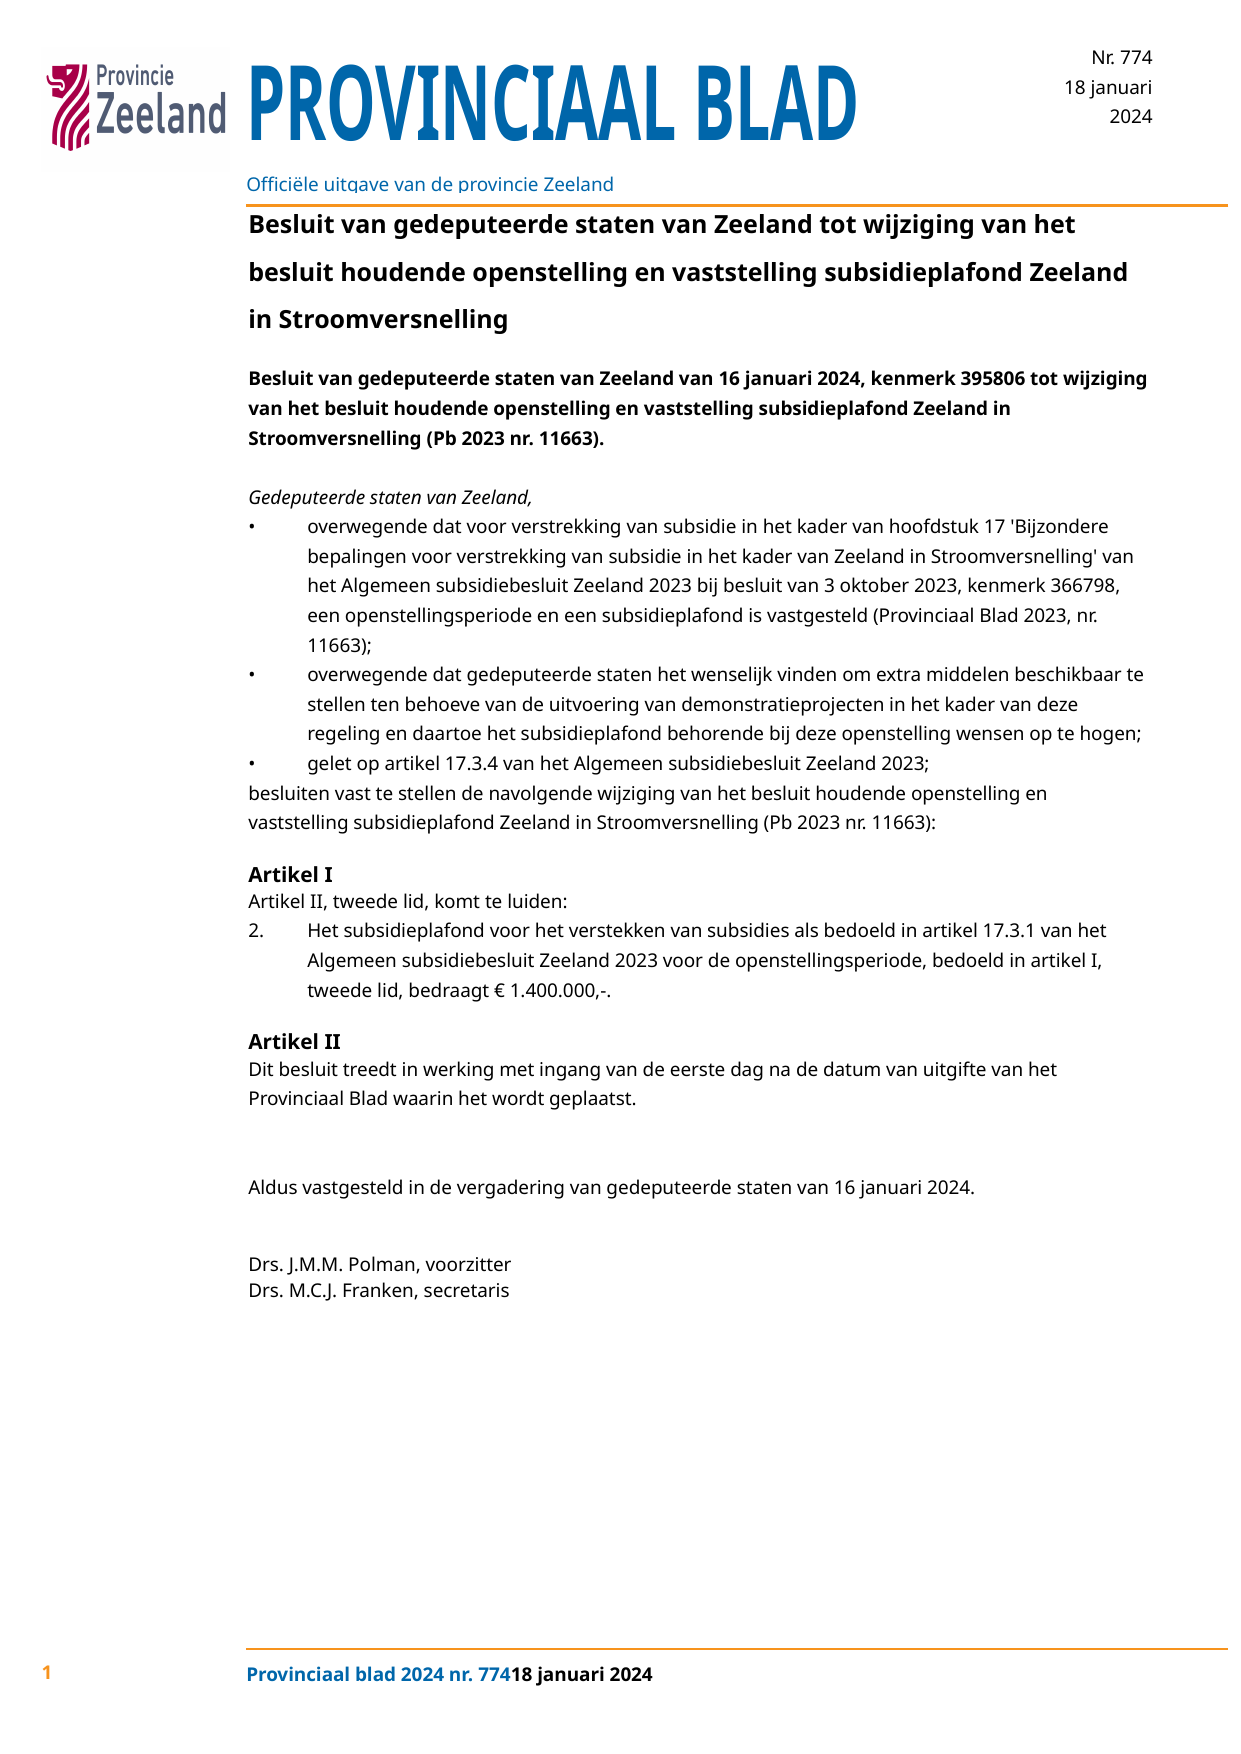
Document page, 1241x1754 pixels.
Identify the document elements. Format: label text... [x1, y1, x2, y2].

text Besluit van gedeputeerde staten van Zeeland van 16 januari 2024, kenmerk 395806 tot wijziging van het besluit houdende openstelling en vaststelling subsidieplafond Zeeland in Stroomversnelling (Pb 2023 nr. 11663). [248, 366, 1152, 450]
text Dit besluit treedt in werking met ingang van de eerste dag na de datum van uitgifte van het Provinciaal Blad waarin het wordt geplaatst. [248, 1056, 1152, 1111]
list overwegende dat gedeputeerde staten het wenselijk vinden om extra middelen beschikbaar te stellen ten behoeve van de uitvoering van demonstratieprojecten in het kader van deze regeling en daartoe het subsidieplafond behorende bij deze openstelling wensen op te hogen; [248, 661, 1152, 746]
text besluiten vast te stellen de navolgende wijziging van het besluit houdende openstelling en vaststelling subsidieplafond Zeeland in Stroomversnelling (Pb 2023 nr. 11663): [248, 780, 1152, 835]
list Het subsidieplafond voor het verstekken van subsidies als bedoeld in artikel 17.3.1 van het Algemeen subsidiebesluit Zeeland 2023 voor de openstellingsperiode, bedoeld in artikel I, tweede lid, bedraagt € 1.400.000,-. [248, 918, 1152, 1003]
picture [41, 47, 231, 172]
text Gedeputeerde staten van Zeeland, [248, 484, 1152, 509]
text Aldus vastgesteld in de vergadering van gedeputeerde staten van 16 januari 2024. [248, 1174, 1152, 1200]
text Drs. J.M.M. Polman, voorzitter [248, 1251, 1152, 1277]
text Artikel II, tweede lid, komt te luiden: [248, 888, 1152, 914]
text Drs. M.C.J. Franken, secretaris [248, 1277, 1152, 1303]
list gelet op artikel 17.3.4 van het Algemeen subsidiebesluit Zeeland 2023; [248, 750, 1152, 776]
text Artikel I [248, 860, 1152, 888]
text Besluit van gedeputeerde staten van Zeeland tot wijziging van het besluit houdende openstelling en vaststelling subsidieplafond Zeeland in Stroomversnelling [248, 207, 1152, 336]
list overwegende dat voor verstrekking van subsidie in het kader van hoofdstuk 17 'Bijzondere bepalingen voor verstrekking van subsidie in het kader van Zeeland in Stroomversnelling' van het Algemeen subsidiebesluit Zeeland 2023 bij besluit van 3 oktober 2023, kenmerk 366798, een openstellingsperiode en een subsidieplafond is vastgesteld (Provinciaal Blad 2023, nr. 11663); [248, 513, 1152, 657]
text Artikel II [248, 1027, 1152, 1056]
